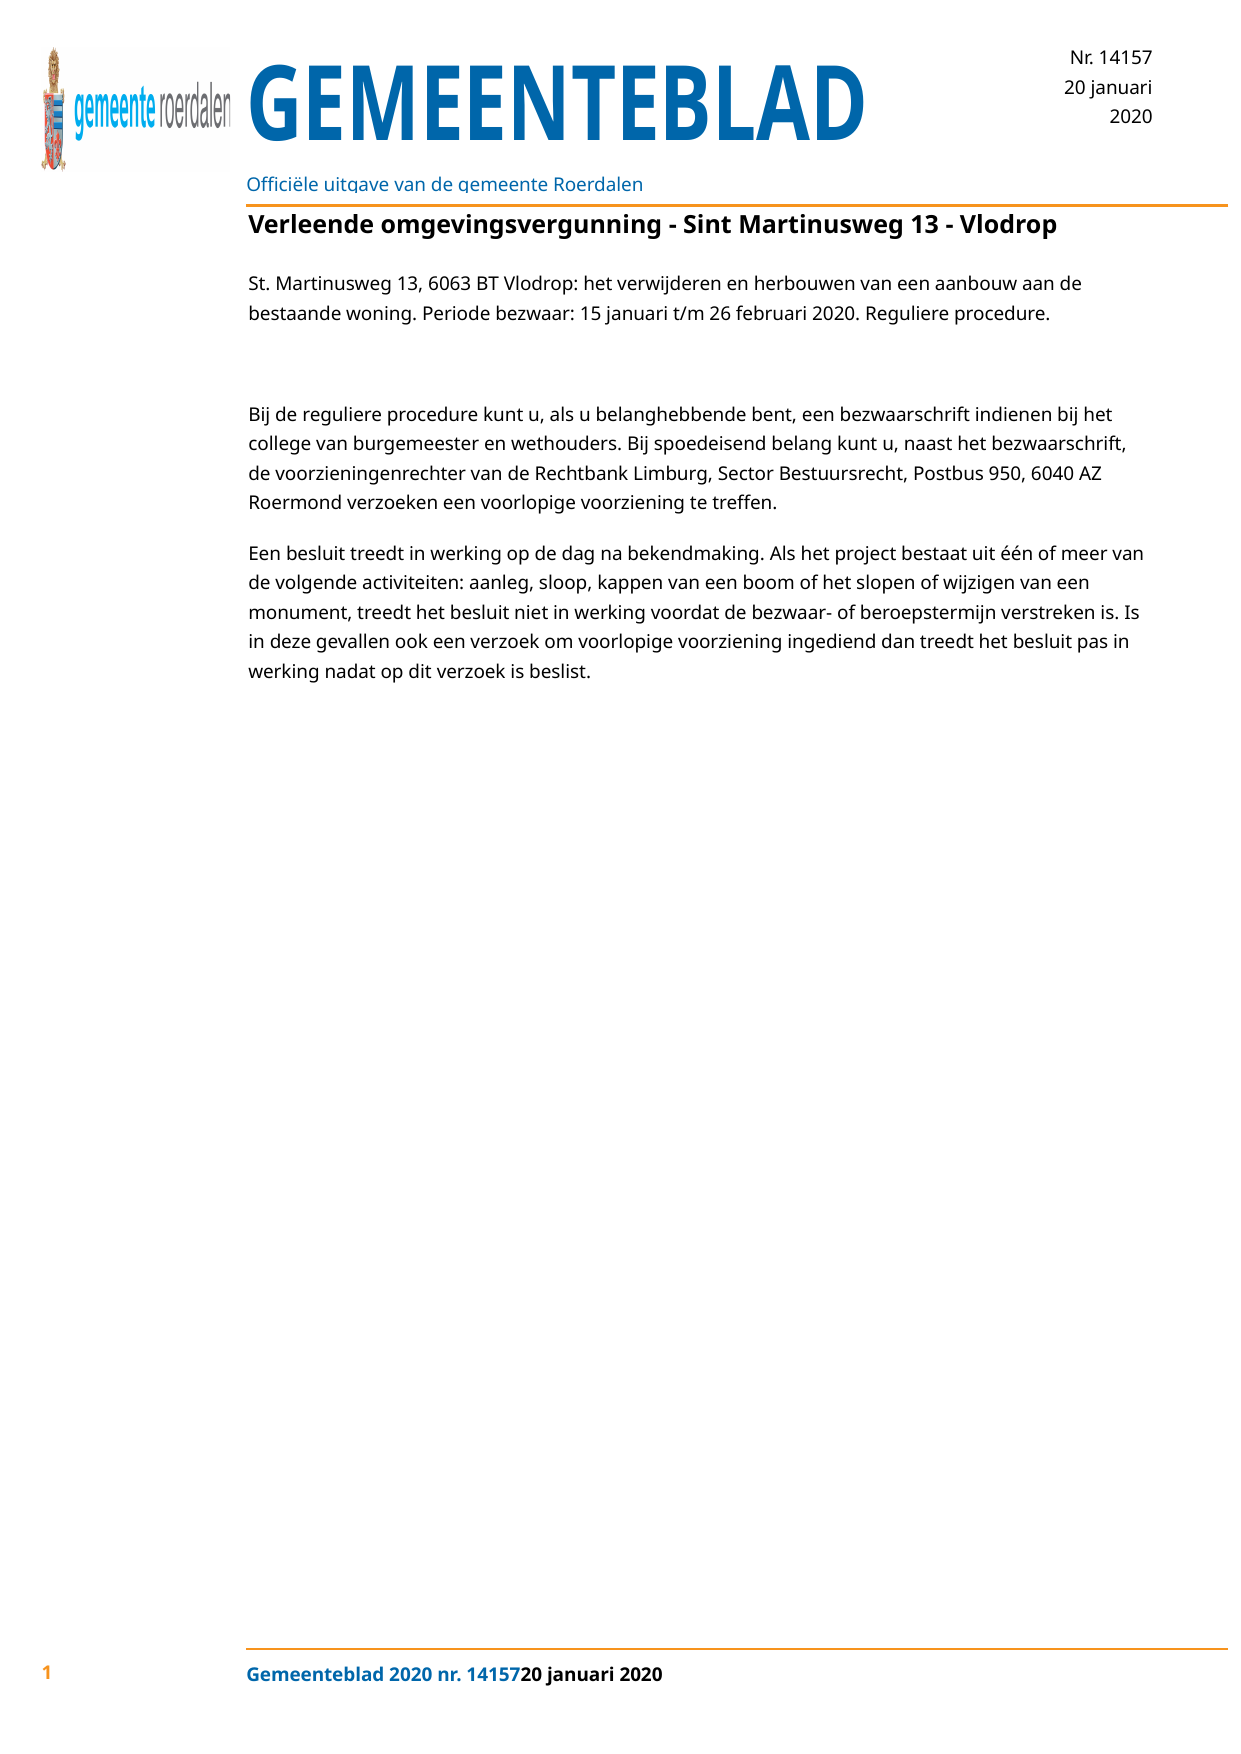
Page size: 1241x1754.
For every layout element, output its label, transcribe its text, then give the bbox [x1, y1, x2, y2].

picture [41, 47, 231, 172]
text Een besluit treedt in werking op de dag na bekendmaking. Als het project bestaat uit één of meer van de volgende activiteiten: aanleg, sloop, kappen van een boom of het slopen of wijzigen van een monument, treedt het besluit niet in werking voordat de bezwaar- of beroepstermijn verstreken is. Is in deze gevallen ook een verzoek om voorlopige voorziening ingediend dan treedt het besluit pas in werking nadat op dit verzoek is beslist. [248, 540, 1152, 684]
text Bij de reguliere procedure kunt u, als u belanghebbende bent, een bezwaarschrift indienen bij het college van burgemeester en wethouders. Bij spoedeisend belang kunt u, naast het bezwaarschrift, de voorzieningenrechter van de Rechtbank Limburg, Sector Bestuursrecht, Postbus 950, 6040 AZ Roermond verzoeken een voorlopige voorziening te treffen. [248, 401, 1152, 515]
text Verleende omgevingsvergunning - Sint Martinusweg 13 - Vlodrop [248, 207, 1152, 241]
text St. Martinusweg 13, 6063 BT Vlodrop: het verwijderen en herbouwen van een aanbouw aan de bestaande woning. Periode bezwaar: 15 januari t/m 26 februari 2020. Reguliere procedure. [248, 270, 1152, 326]
